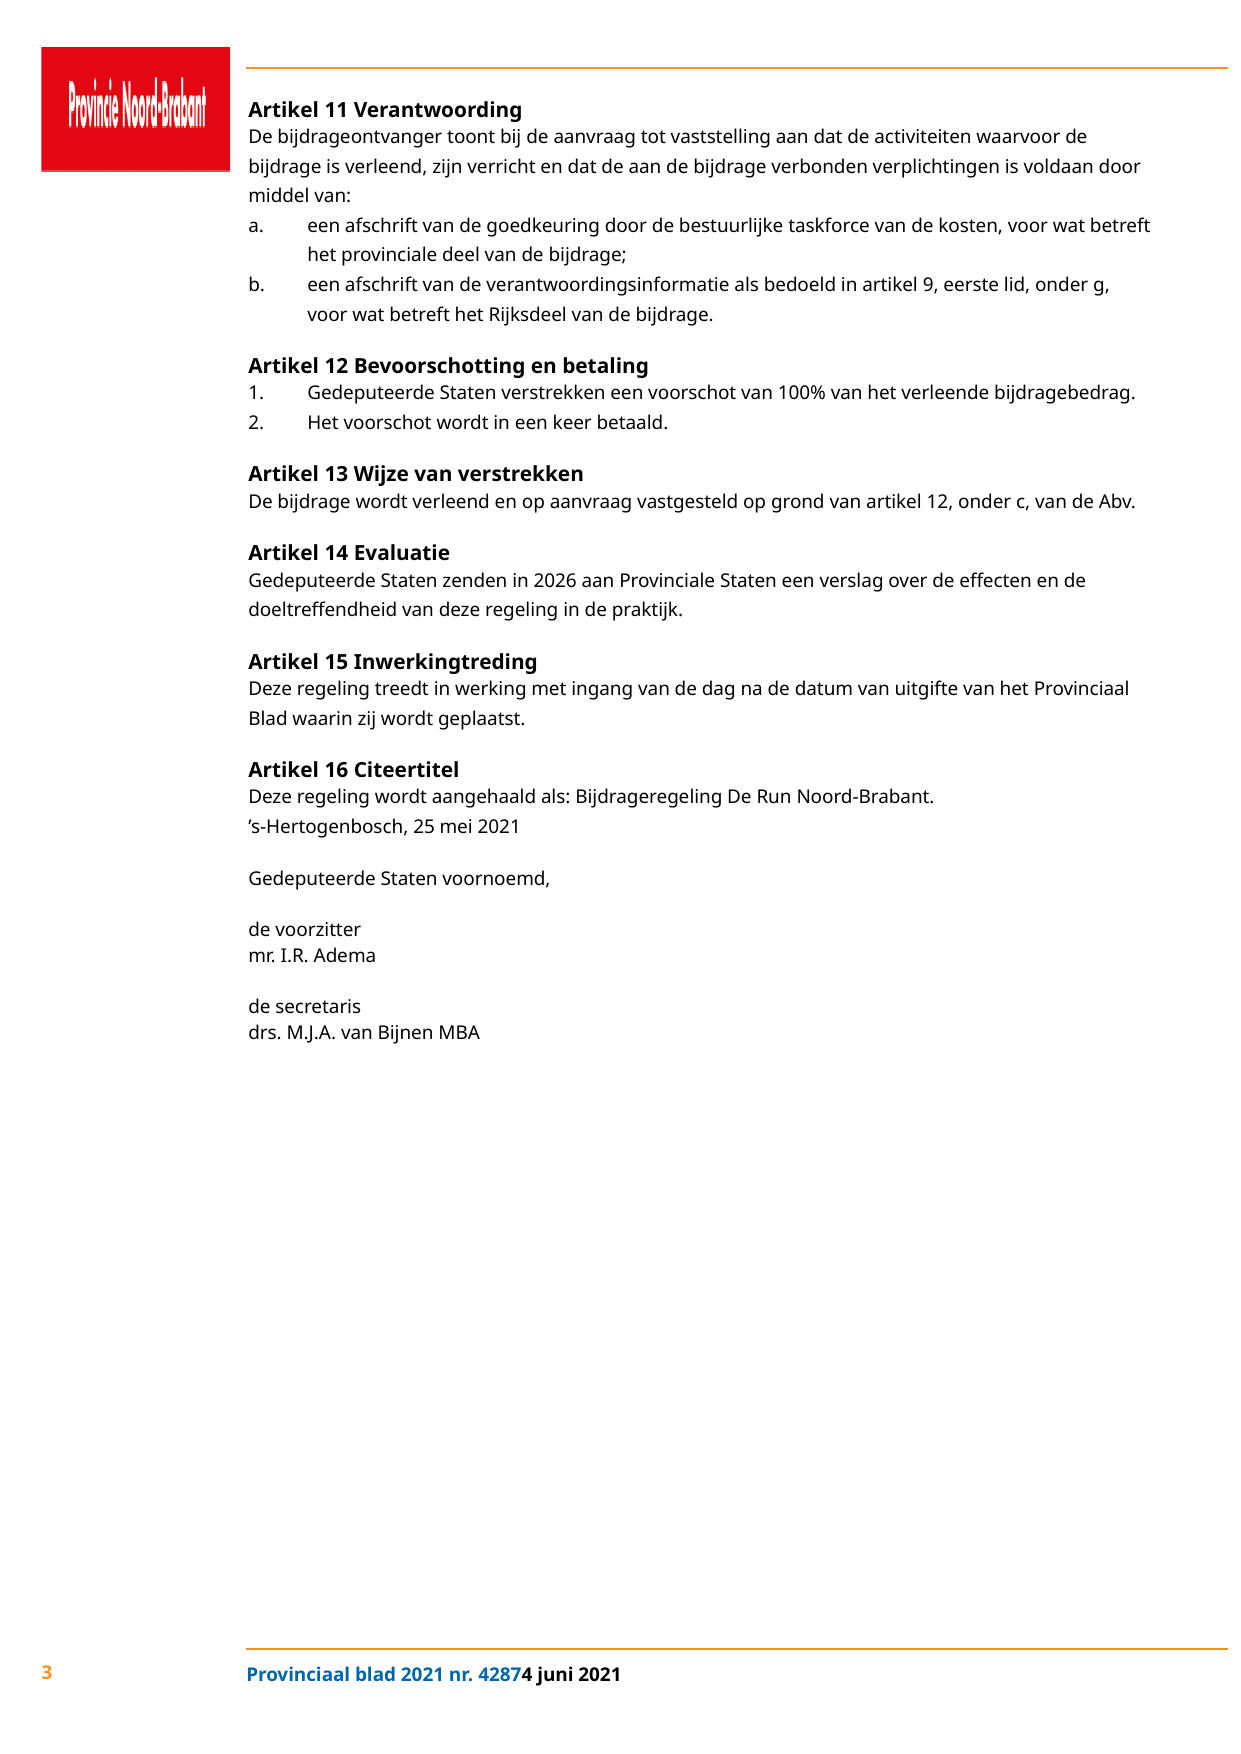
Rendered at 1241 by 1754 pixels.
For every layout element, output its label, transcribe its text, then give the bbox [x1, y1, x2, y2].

list een afschrift van de verantwoordingsinformatie als bedoeld in artikel 9, eerste lid, onder g, voor wat betreft het Rijksdeel van de bijdrage. [248, 271, 1152, 326]
text De bijdrageontvanger toont bij de aanvraag tot vaststelling aan dat de activiteiten waarvoor de bijdrage is verleend, zijn verricht en dat de aan de bijdrage verbonden verplichtingen is voldaan door middel van: [248, 123, 1152, 208]
text Artikel 14 Evaluatie [248, 538, 1152, 567]
text Gedeputeerde Staten zenden in 2026 aan Provinciale Staten een verslag over de effecten en de doeltreffendheid van deze regeling in de praktijk. [248, 567, 1152, 622]
list Gedeputeerde Staten verstrekken een voorschot van 100% van het verleende bijdragebedrag. [248, 379, 1152, 405]
picture [41, 47, 231, 172]
text Artikel 16 Citeertitel [248, 755, 1152, 784]
list Het voorschot wordt in een keer betaald. [248, 409, 1152, 435]
text mr. I.R. Adema [248, 942, 1152, 968]
text Artikel 12 Bevoorschotting en betaling [248, 351, 1152, 379]
text Artikel 15 Inwerkingtreding [248, 647, 1152, 675]
text drs. M.J.A. van Bijnen MBA [248, 1019, 1152, 1045]
text de secretaris [248, 993, 1152, 1019]
text ’s-Hertogenbosch, 25 mei 2021 [248, 813, 1152, 839]
text De bijdrage wordt verleend en op aanvraag vastgesteld op grond van artikel 12, onder c, van de Abv. [248, 488, 1152, 514]
text Artikel 13 Wijze van verstrekken [248, 459, 1152, 488]
text Deze regeling wordt aangehaald als: Bijdrageregeling De Run Noord-Brabant. [248, 784, 1152, 809]
text de voorzitter [248, 916, 1152, 942]
text Deze regeling treedt in werking met ingang van de dag na de datum van uitgifte van het Provinciaal Blad waarin zij wordt geplaatst. [248, 675, 1152, 731]
text Artikel 11 Verantwoording [248, 95, 1152, 123]
list een afschrift van de goedkeuring door de bestuurlijke taskforce van de kosten, voor wat betreft het provinciale deel van de bijdrage; [248, 212, 1152, 267]
text Gedeputeerde Staten voornoemd, [248, 865, 1152, 891]
